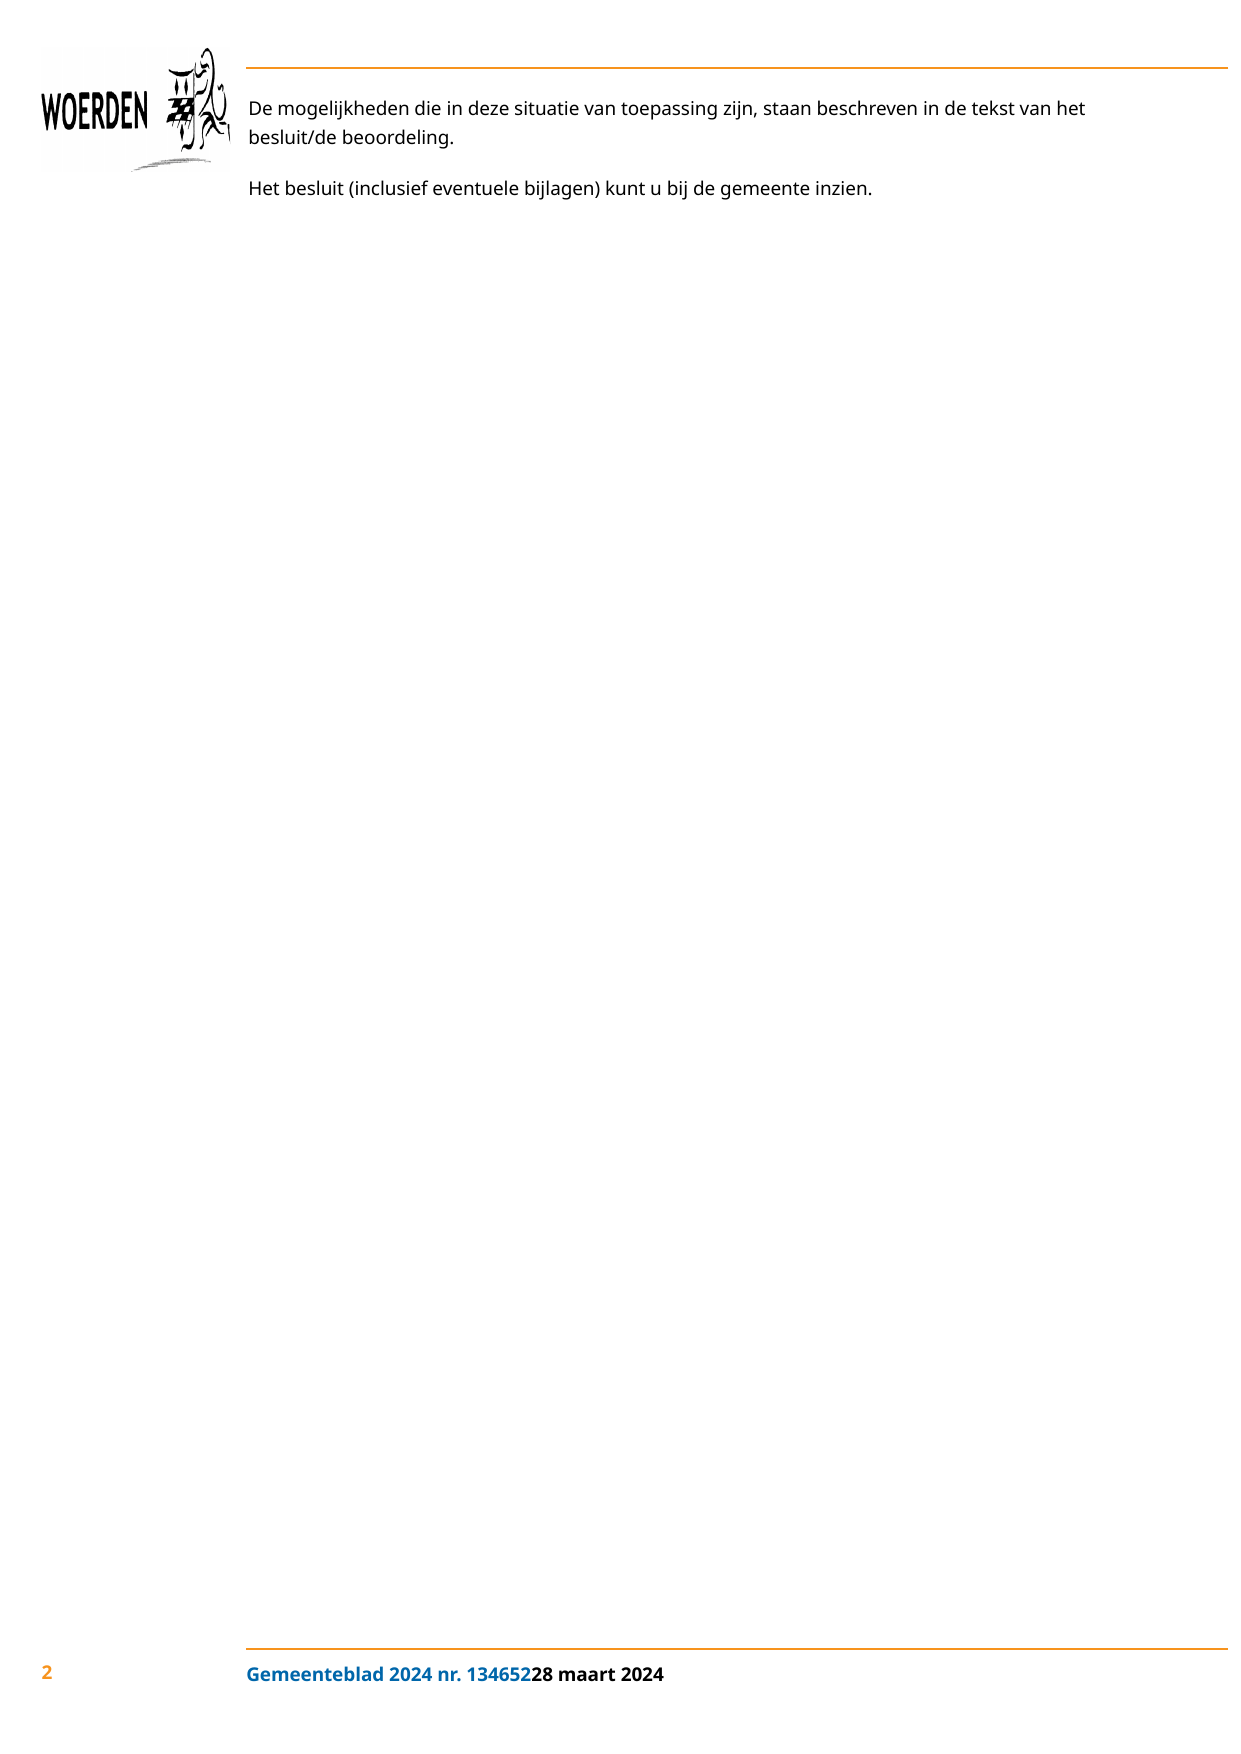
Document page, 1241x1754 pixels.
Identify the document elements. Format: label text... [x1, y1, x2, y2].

picture [41, 47, 231, 172]
text De mogelijkheden die in deze situatie van toepassing zijn, staan beschreven in de tekst van het besluit/de beoordeling. [248, 95, 1152, 150]
text Het besluit (inclusief eventuele bijlagen) kunt u bij de gemeente inzien. [248, 175, 1152, 201]
